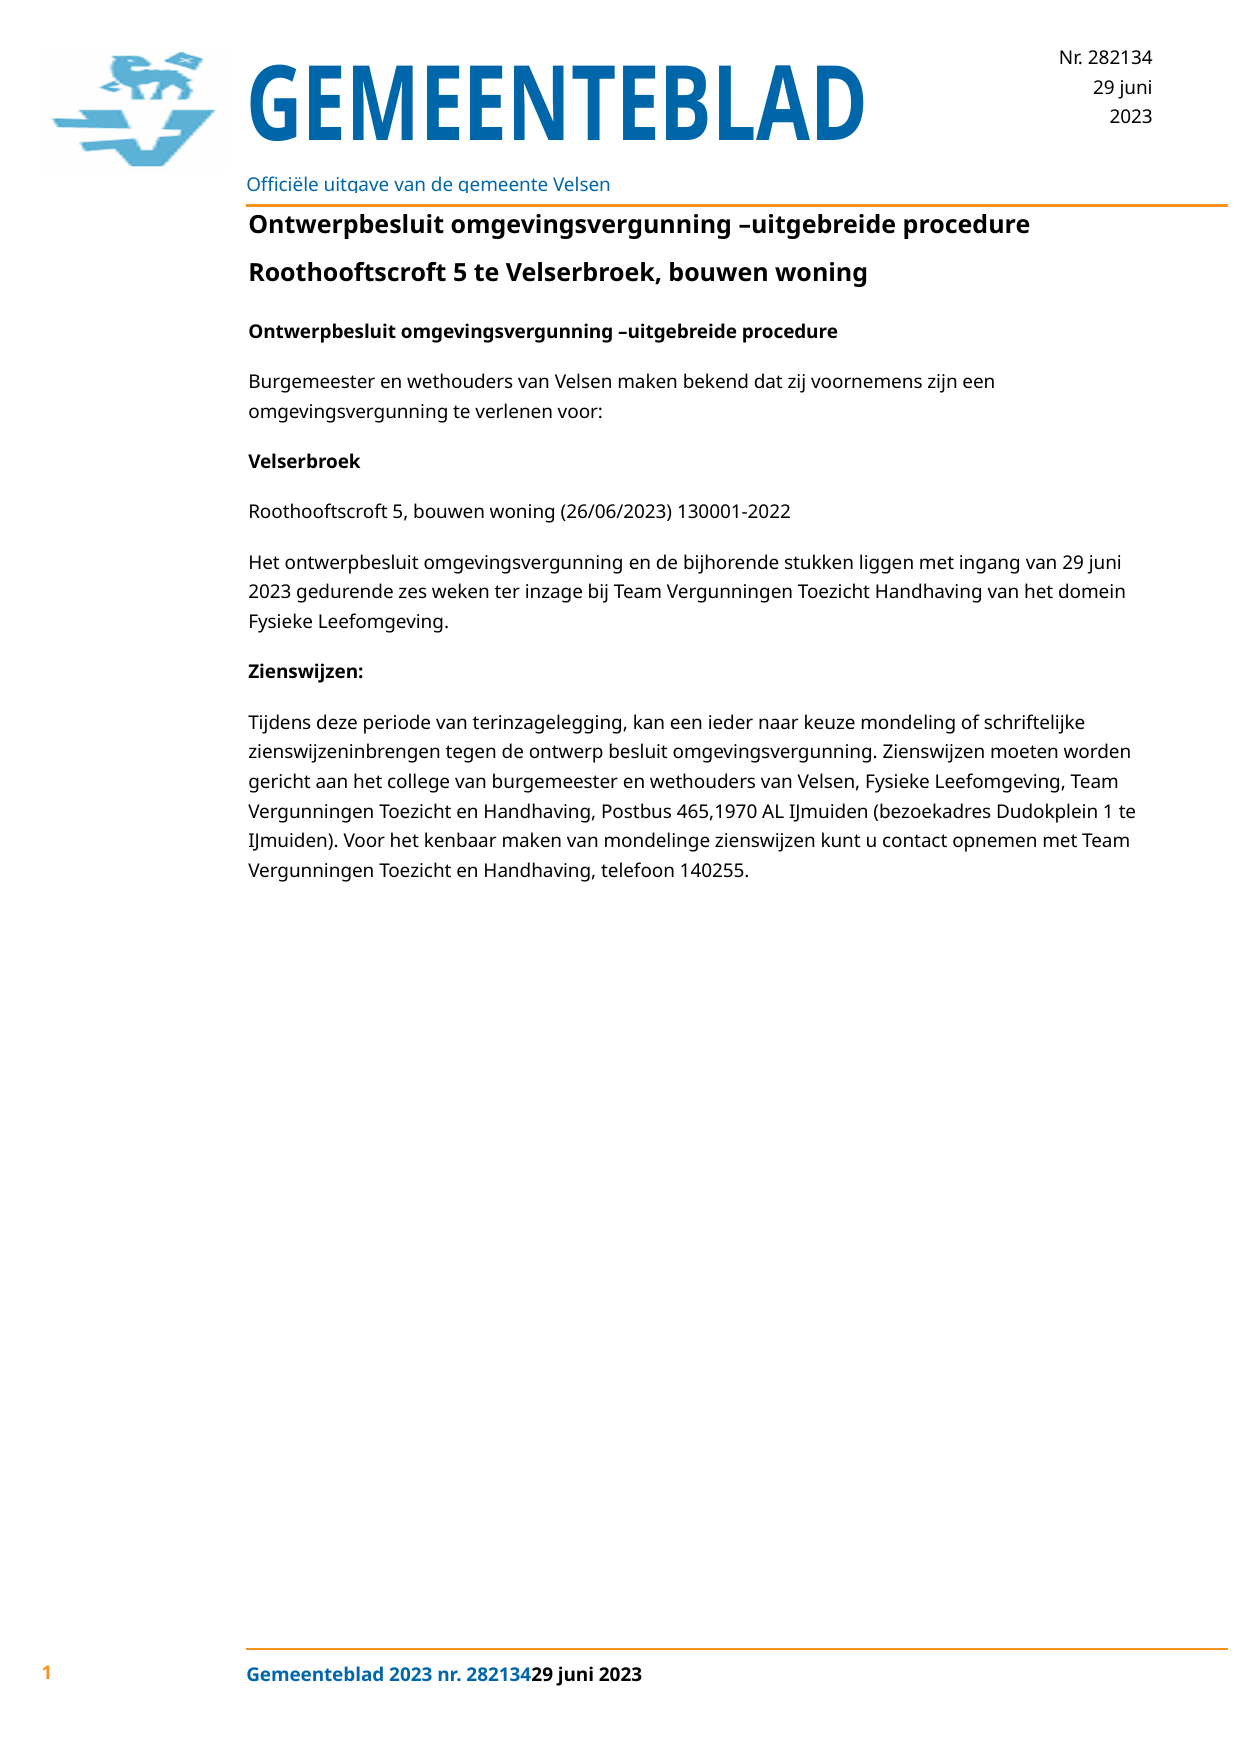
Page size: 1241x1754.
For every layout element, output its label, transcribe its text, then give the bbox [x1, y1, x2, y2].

text Het ontwerpbesluit omgevingsvergunning en de bijhorende stukken liggen met ingang van 29 juni 2023 gedurende zes weken ter inzage bij Team Vergunningen Toezicht Handhaving van het domein Fysieke Leefomgeving. [248, 549, 1152, 634]
text Zienswijzen: [248, 659, 1152, 684]
text Ontwerpbesluit omgevingsvergunning –uitgebreide procedure Roothooftscroft 5 te Velserbroek, bouwen woning [248, 207, 1152, 288]
text Burgemeester en wethouders van Velsen maken bekend dat zij voornemens zijn een omgevingsvergunning te verlenen voor: [248, 368, 1152, 424]
text Velserbroek [248, 448, 1152, 474]
picture [41, 47, 231, 172]
text Tijdens deze periode van terinzagelegging, kan een ieder naar keuze mondeling of schriftelijke zienswijzeninbrengen tegen de ontwerp besluit omgevingsvergunning. Zienswijzen moeten worden gericht aan het college van burgemeester en wethouders van Velsen, Fysieke Leefomgeving, Team Vergunningen Toezicht en Handhaving, Postbus 465,1970 AL IJmuiden (bezoekadres Dudokplein 1 te IJmuiden). Voor het kenbaar maken van mondelinge zienswijzen kunt u contact opnemen met Team Vergunningen Toezicht en Handhaving, telefoon 140255. [248, 709, 1152, 883]
text Roothooftscroft 5, bouwen woning (26/06/2023) 130001-2022 [248, 499, 1152, 524]
text Ontwerpbesluit omgevingsvergunning –uitgebreide procedure [248, 318, 1152, 344]
